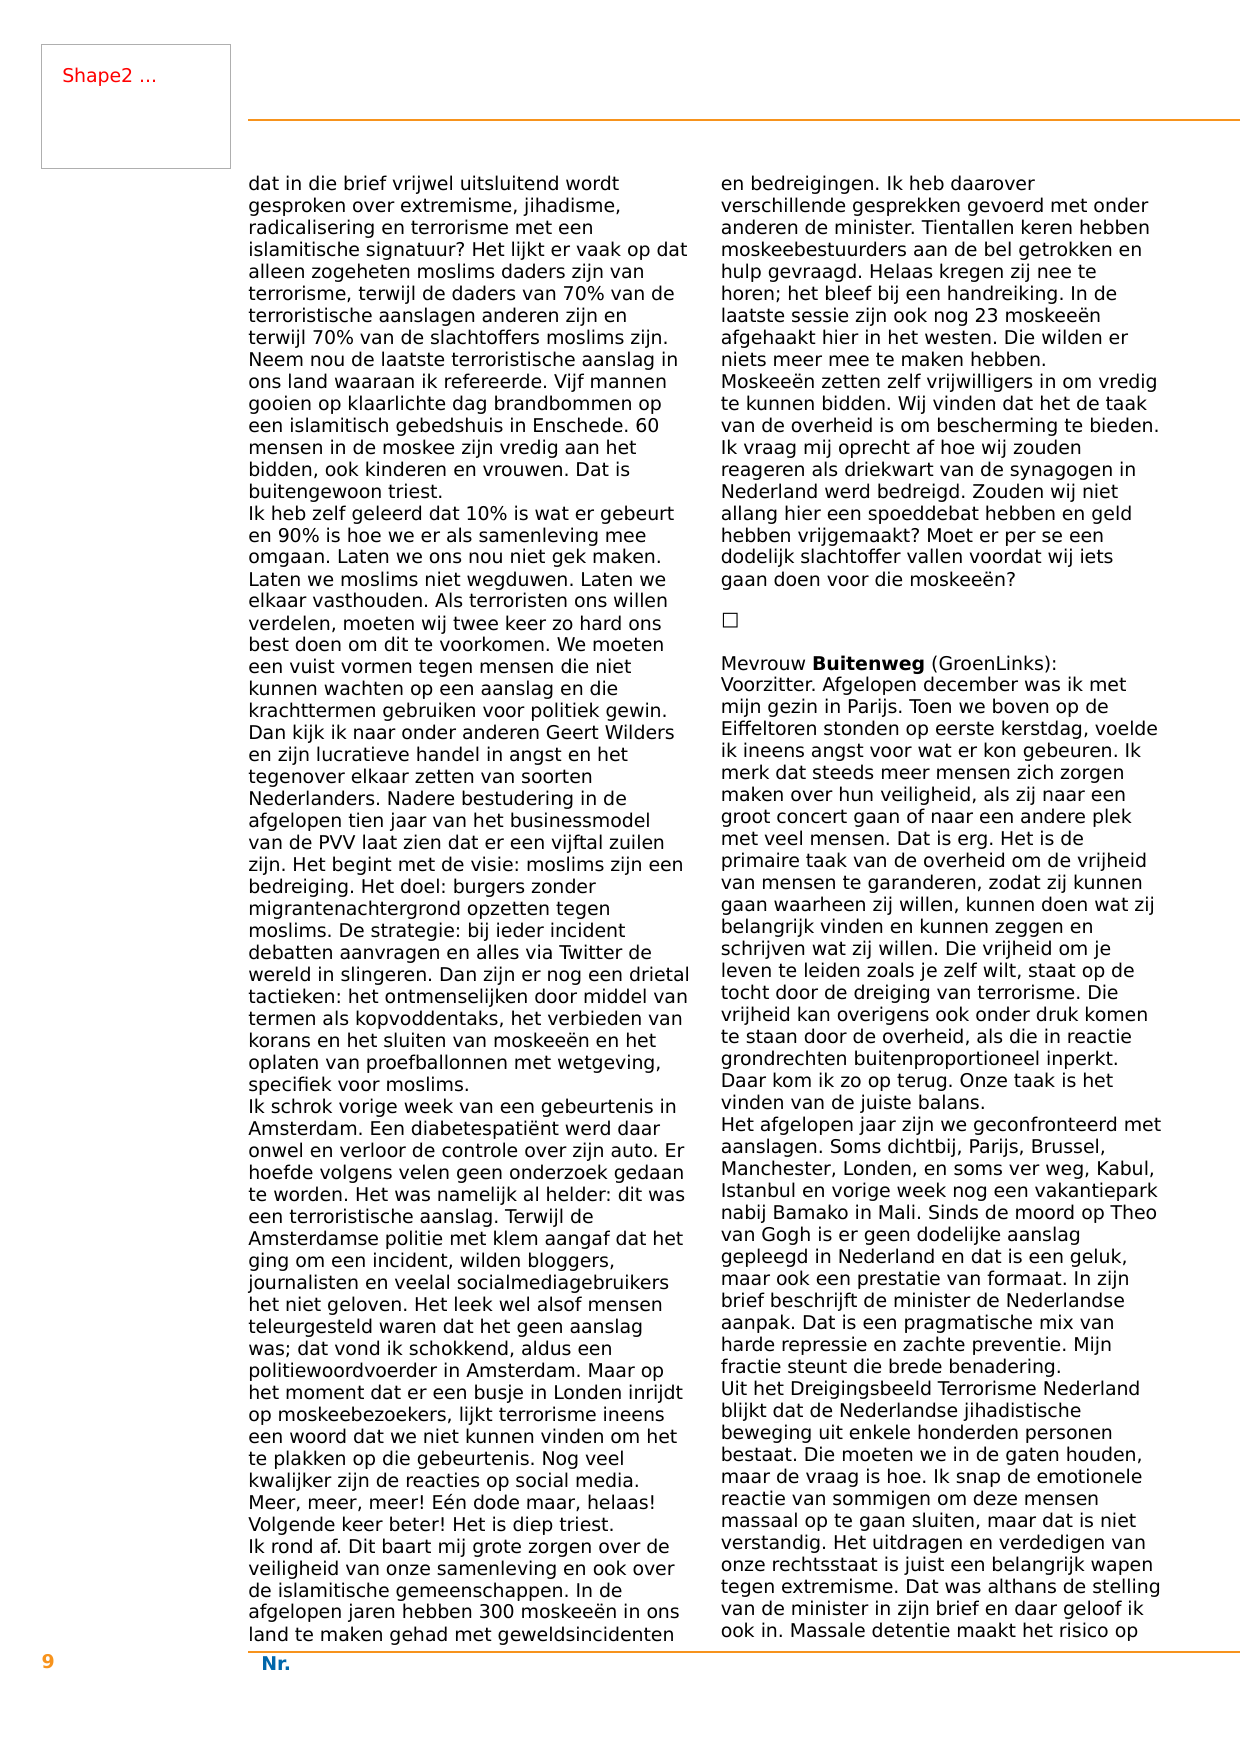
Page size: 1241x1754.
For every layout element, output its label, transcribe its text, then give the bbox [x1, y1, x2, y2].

text Het afgelopen jaar zijn we geconfronteerd met aanslagen. Soms dichtbij, Parijs, Brussel, Manchester, Londen, en soms ver weg, Kabul, Istanbul en vorige week nog een vakantiepark nabij Bamako in Mali. Sinds de moord op Theo van Gogh is er geen dodelijke aanslag gepleegd in Nederland en dat is een geluk, maar ook een prestatie van formaat. In zijn brief beschrijft de minister de Nederlandse aanpak. Dat is een pragmatische mix van harde repressie en zachte preventie. Mijn fractie steunt die brede benadering. [721, 1114, 1163, 1378]
text en bedreigingen. Ik heb daarover verschillende gesprekken gevoerd met onder anderen de minister. Tientallen keren hebben moskeebestuurders aan de bel getrokken en hulp gevraagd. Helaas kregen zij nee te horen; het bleef bij een handreiking. In de laatste sessie zijn ook nog 23 moskeeën afgehaakt hier in het westen. Die wilden er niets meer mee te maken hebben. [721, 173, 1163, 371]
text Voorzitter. Afgelopen december was ik met mijn gezin in Parijs. Toen we boven op de Eiffeltoren stonden op eerste kerstdag, voelde ik ineens angst voor wat er kon gebeuren. Ik merk dat steeds meer mensen zich zorgen maken over hun veiligheid, als zij naar een groot concert gaan of naar een andere plek met veel mensen. Dat is erg. Het is de primaire taak van de overheid om de vrijheid van mensen te garanderen, zodat zij kunnen gaan waarheen zij willen, kunnen doen wat zij belangrijk vinden en kunnen zeggen en schrijven wat zij willen. Die vrijheid om je leven te leiden zoals je zelf wilt, staat op de tocht door de dreiging van terrorisme. Die vrijheid kan overigens ook onder druk komen te staan door de overheid, als die in reactie grondrechten buitenproportioneel inperkt. Daar kom ik zo op terug. Onze taak is het vinden van de juiste balans. [721, 674, 1163, 1114]
text Ik heb zelf geleerd dat 10% is wat er gebeurt en 90% is hoe we er als samenleving mee omgaan. Laten we ons nou niet gek maken. Laten we moslims niet wegduwen. Laten we elkaar vasthouden. Als terroristen ons willen verdelen, moeten wij twee keer zo hard ons best doen om dit te voorkomen. We moeten een vuist vormen tegen mensen die niet kunnen wachten op een aanslag en die krachttermen gebruiken voor politiek gewin. Dan kijk ik naar onder anderen Geert Wilders en zijn lucratieve handel in angst en het tegenover elkaar zetten van soorten Nederlanders. Nadere bestudering in de afgelopen tien jaar van het businessmodel van de PVV laat zien dat er een vijftal zuilen zijn. Het begint met de visie: moslims zijn een bedreiging. Het doel: burgers zonder migrantenachtergrond opzetten tegen moslims. De strategie: bij ieder incident debatten aanvragen en alles via Twitter de wereld in slingeren. Dan zijn er nog een drietal tactieken: het ontmenselijken door middel van termen als kopvoddentaks, het verbieden van korans en het sluiten van moskeeën en het oplaten van proefballonnen met wetgeving, specifiek voor moslims. [248, 502, 691, 1096]
text Moskeeën zetten zelf vrijwilligers in om vredig te kunnen bidden. Wij vinden dat het de taak van de overheid is om bescherming te bieden. Ik vraag mij oprecht af hoe wij zouden reageren als driekwart van de synagogen in Nederland werd bedreigd. Zouden wij niet allang hier een spoeddebat hebben en geld hebben vrijgemaakt? Moet er per se een dodelijk slachtoffer vallen voordat wij iets gaan doen voor die moskeeën? [721, 371, 1163, 590]
text ⬜ [721, 610, 1163, 632]
text dat in die brief vrijwel uitsluitend wordt gesproken over extremisme, jihadisme, radicalisering en terrorisme met een islamitische signatuur? Het lijkt er vaak op dat alleen zogeheten moslims daders zijn van terrorisme, terwijl de daders van 70% van de terroristische aanslagen anderen zijn en terwijl 70% van de slachtoffers moslims zijn. Neem nou de laatste terroristische aanslag in ons land waaraan ik refereerde. Vijf mannen gooien op klaarlichte dag brandbommen op een islamitisch gebedshuis in Enschede. 60 mensen in de moskee zijn vredig aan het bidden, ook kinderen en vrouwen. Dat is buitengewoon triest. [248, 173, 691, 502]
text Mevrouw Buitenweg (GroenLinks): [721, 652, 1163, 674]
text Ik schrok vorige week van een gebeurtenis in Amsterdam. Een diabetespatiënt werd daar onwel en verloor de controle over zijn auto. Er hoefde volgens velen geen onderzoek gedaan te worden. Het was namelijk al helder: dit was een terroristische aanslag. Terwijl de Amsterdamse politie met klem aangaf dat het ging om een incident, wilden bloggers, journalisten en veelal socialmediagebruikers het niet geloven. Het leek wel alsof mensen teleurgesteld waren dat het geen aanslag was; dat vond ik schokkend, aldus een politiewoordvoerder in Amsterdam. Maar op het moment dat er een busje in Londen inrijdt op moskeebezoekers, lijkt terrorisme ineens een woord dat we niet kunnen vinden om het te plakken op die gebeurtenis. Nog veel kwalijker zijn de reacties op social media. Meer, meer, meer! Eén dode maar, helaas! Volgende keer beter! Het is diep triest. [248, 1096, 691, 1536]
text Ik rond af. Dit baart mij grote zorgen over de veiligheid van onze samenleving en ook over de islamitische gemeenschappen. In de afgelopen jaren hebben 300 moskeeën in ons land te maken gehad met geweldsincidenten [248, 1536, 691, 1645]
text Uit het Dreigingsbeeld Terrorisme Nederland blijkt dat de Nederlandse jihadistische beweging uit enkele honderden personen bestaat. Die moeten we in de gaten houden, maar de vraag is hoe. Ik snap de emotionele reactie van sommigen om deze mensen massaal op te gaan sluiten, maar dat is niet verstandig. Het uitdragen en verdedigen van onze rechtsstaat is juist een belangrijk wapen tegen extremisme. Dat was althans de stelling van de minister in zijn brief en daar geloof ik ook in. Massale detentie maakt het risico op [721, 1378, 1163, 1641]
